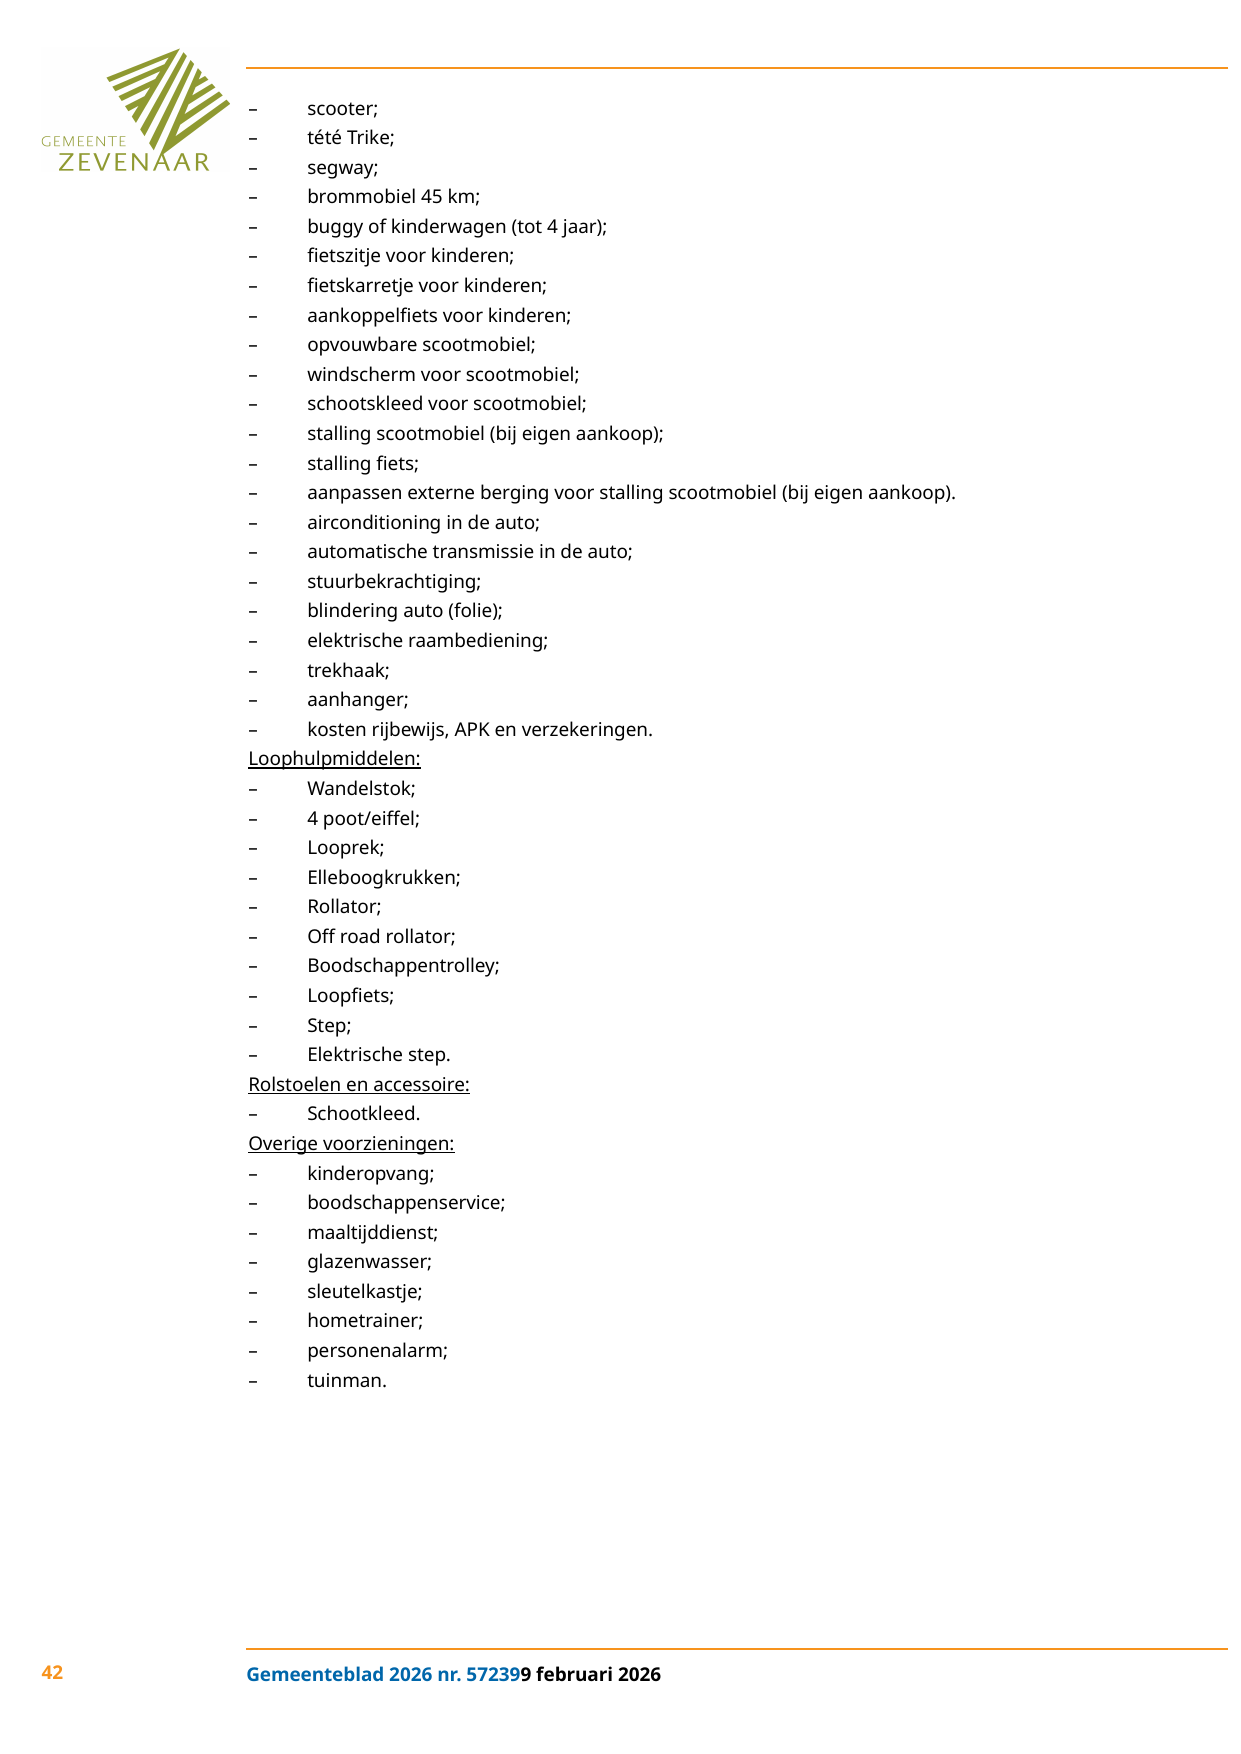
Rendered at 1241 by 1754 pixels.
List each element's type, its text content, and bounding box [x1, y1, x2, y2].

list boodschappenservice; [248, 1189, 1152, 1215]
list elektrische raambediening; [248, 627, 1152, 653]
list scooter; [248, 95, 1152, 121]
list Loopfiets; [248, 982, 1152, 1008]
list schootskleed voor scootmobiel; [248, 391, 1152, 416]
list tété Trike; [248, 124, 1152, 150]
list brommobiel 45 km; [248, 183, 1152, 209]
list personenalarm; [248, 1337, 1152, 1363]
list Rollator; [248, 893, 1152, 919]
list windscherm voor scootmobiel; [248, 361, 1152, 387]
list stalling scootmobiel (bij eigen aankoop); [248, 420, 1152, 446]
list Looprek; [248, 834, 1152, 860]
list segway; [248, 154, 1152, 180]
list Schootkleed. [248, 1101, 1152, 1126]
text Overige voorzieningen: [248, 1130, 1152, 1156]
list tuinman. [248, 1367, 1152, 1393]
list aankoppelfiets voor kinderen; [248, 302, 1152, 328]
list aanhanger; [248, 686, 1152, 712]
list stuurbekrachtiging; [248, 568, 1152, 594]
list Wandelstok; [248, 775, 1152, 801]
list Off road rollator; [248, 923, 1152, 949]
list blindering auto (folie); [248, 598, 1152, 623]
text Rolstoelen en accessoire: [248, 1071, 1152, 1097]
list opvouwbare scootmobiel; [248, 331, 1152, 357]
list maaltijddienst; [248, 1219, 1152, 1245]
list automatische transmissie in de auto; [248, 538, 1152, 564]
list Elektrische step. [248, 1041, 1152, 1067]
list 4 poot/eiffel; [248, 805, 1152, 831]
list fietskarretje voor kinderen; [248, 272, 1152, 298]
list buggy of kinderwagen (tot 4 jaar); [248, 213, 1152, 239]
list trekhaak; [248, 657, 1152, 683]
list Boodschappentrolley; [248, 953, 1152, 978]
list aanpassen externe berging voor stalling scootmobiel (bij eigen aankoop). [248, 479, 1152, 505]
list glazenwasser; [248, 1248, 1152, 1274]
list Elleboogkrukken; [248, 864, 1152, 890]
list kinderopvang; [248, 1160, 1152, 1186]
list stalling fiets; [248, 450, 1152, 476]
list airconditioning in de auto; [248, 509, 1152, 535]
list sleutelkastje; [248, 1278, 1152, 1304]
list fietszitje voor kinderen; [248, 243, 1152, 268]
picture [41, 47, 231, 172]
list Step; [248, 1012, 1152, 1038]
text Loophulpmiddelen: [248, 746, 1152, 771]
list hometrainer; [248, 1308, 1152, 1333]
list kosten rijbewijs, APK en verzekeringen. [248, 716, 1152, 742]
